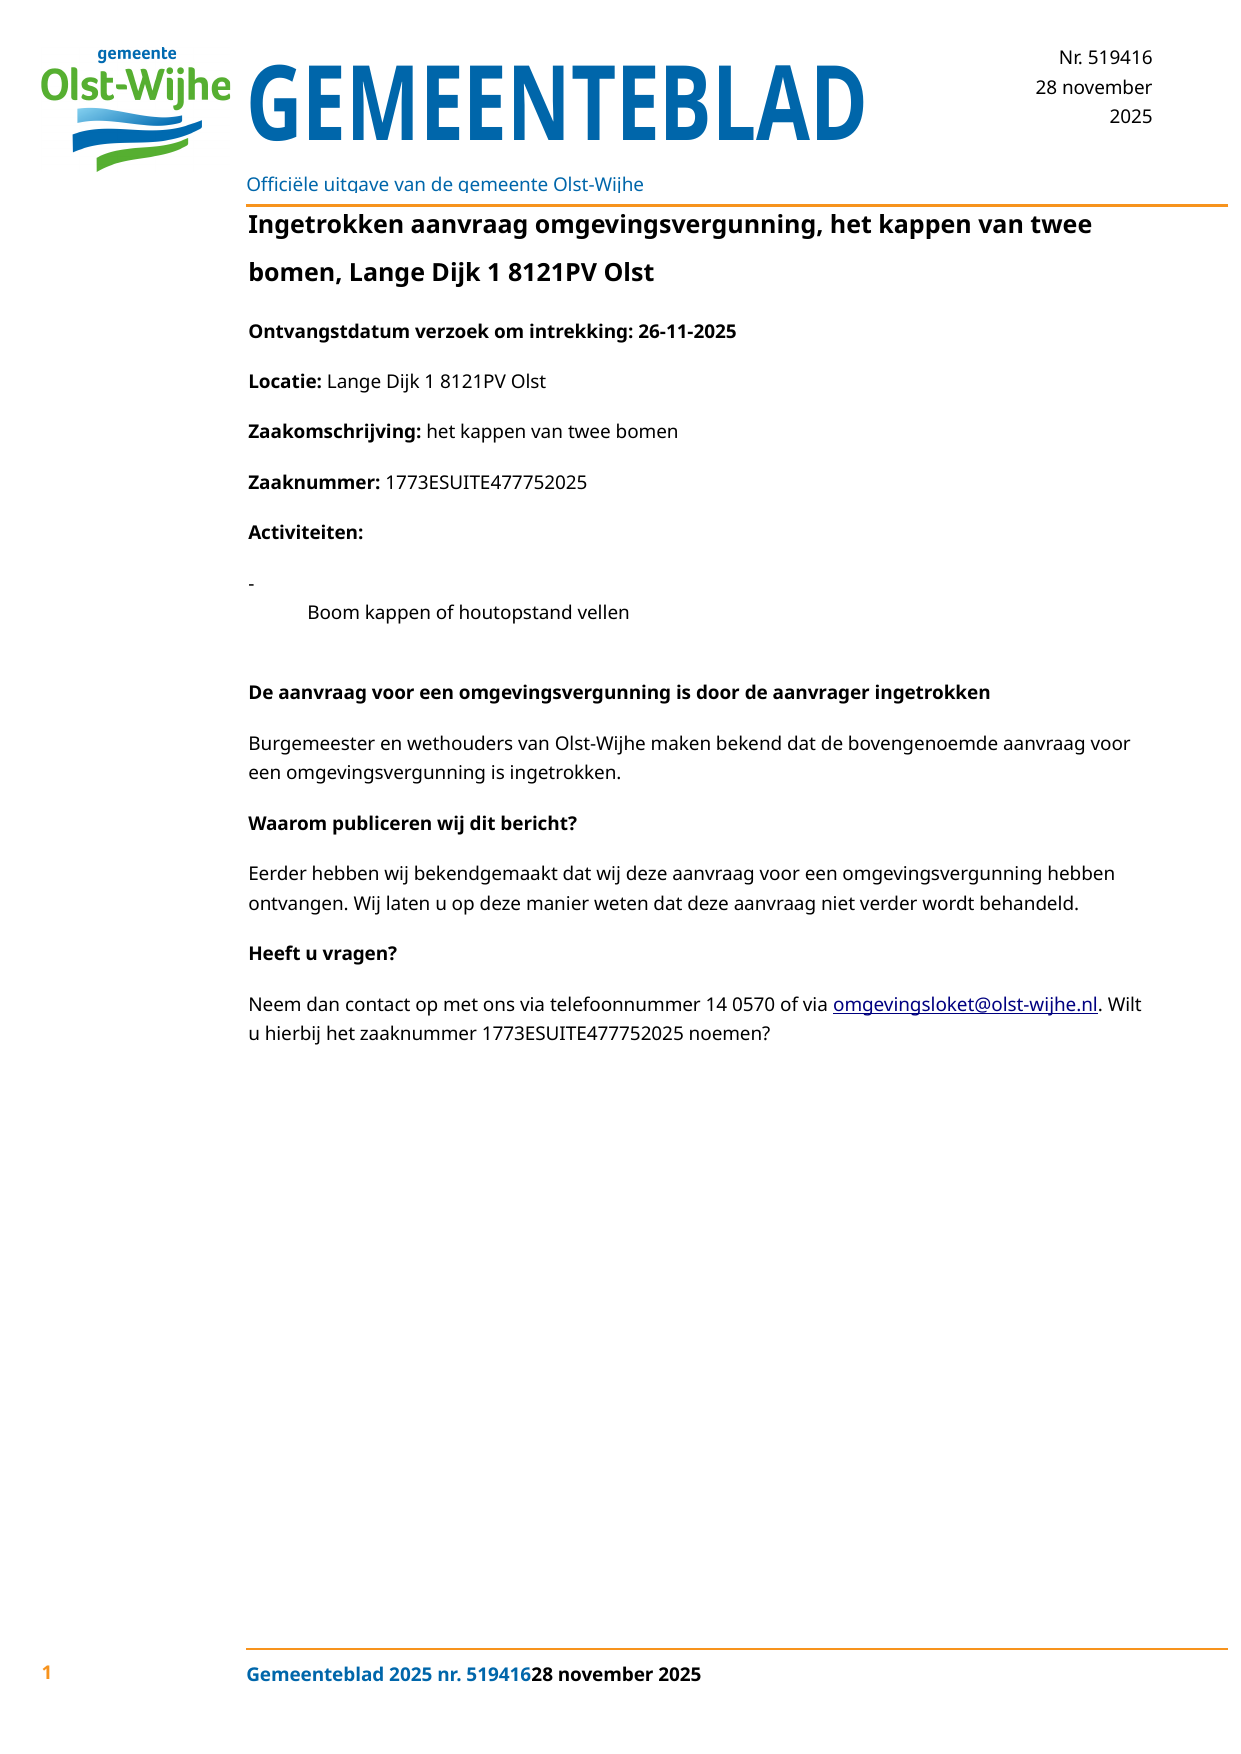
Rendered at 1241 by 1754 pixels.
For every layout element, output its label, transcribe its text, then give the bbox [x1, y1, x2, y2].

text Neem dan contact op met ons via telefoonnummer 14 0570 of via omgevingsloket@olst-wijhe.nl. Wilt u hierbij het zaaknummer 1773ESUITE477752025 noemen? [248, 991, 1152, 1046]
text Ingetrokken aanvraag omgevingsvergunning, het kappen van twee bomen, Lange Dijk 1 8121PV Olst [248, 207, 1152, 288]
text Ontvangstdatum verzoek om intrekking: 26-11-2025 [248, 318, 1152, 344]
text Zaaknummer: 1773ESUITE477752025 [248, 469, 1152, 495]
list Boom kappen of houtopstand vellen [248, 599, 1152, 625]
text Burgemeester en wethouders van Olst-Wijhe maken bekend dat de bovengenoemde aanvraag voor een omgevingsvergunning is ingetrokken. [248, 730, 1152, 785]
text Waarom publiceren wij dit bericht? [248, 810, 1152, 836]
text De aanvraag voor een omgevingsvergunning is door de aanvrager ingetrokken [248, 679, 1152, 705]
text Locatie: Lange Dijk 1 8121PV Olst [248, 368, 1152, 394]
text Activiteiten: [248, 519, 1152, 545]
text Heeft u vragen? [248, 940, 1152, 966]
picture [41, 47, 231, 172]
text Eerder hebben wij bekendgemaakt dat wij deze aanvraag voor een omgevingsvergunning hebben ontvangen. Wij laten u op deze manier weten dat deze aanvraag niet verder wordt behandeld. [248, 860, 1152, 916]
text Zaakomschrijving: het kappen van twee bomen [248, 419, 1152, 444]
